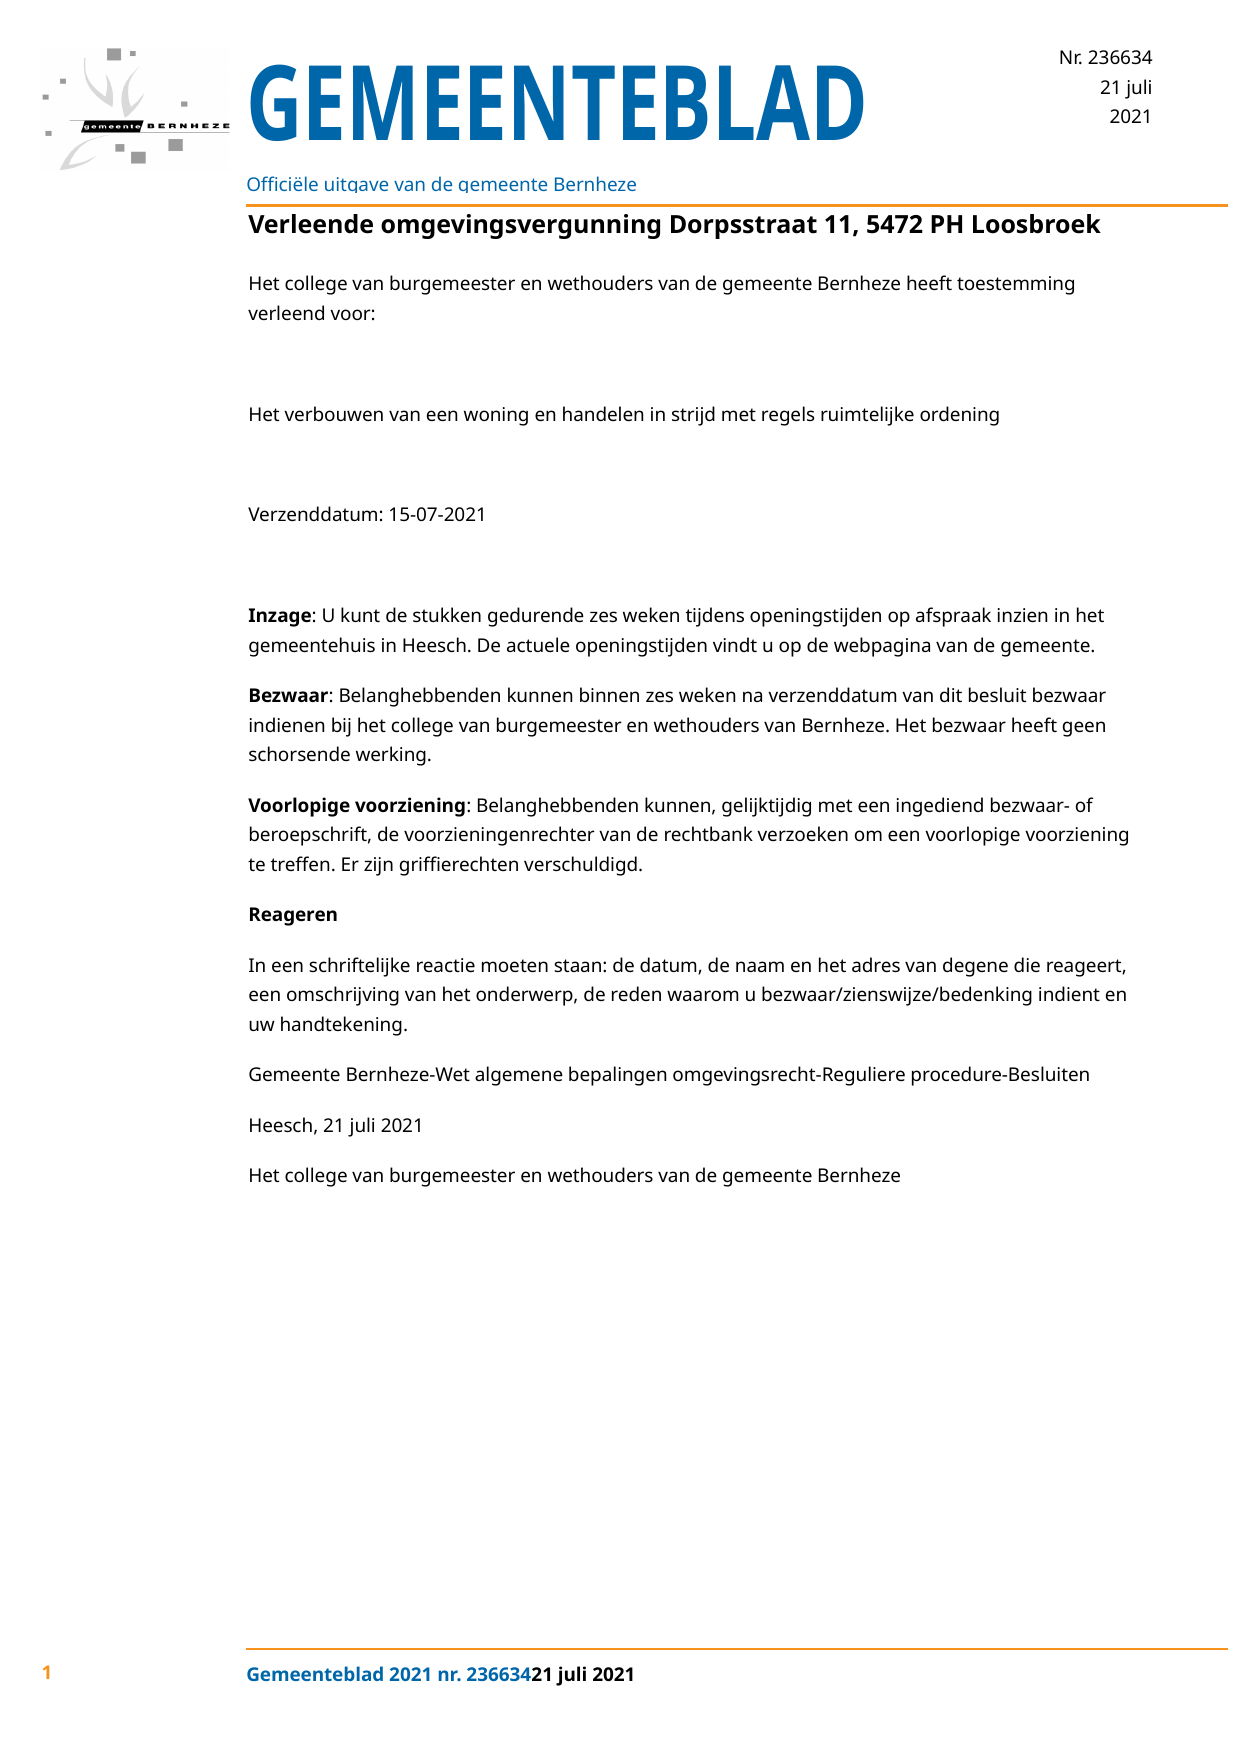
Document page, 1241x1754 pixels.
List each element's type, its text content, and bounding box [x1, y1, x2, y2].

text In een schriftelijke reactie moeten staan: de datum, de naam en het adres van degene die reageert, een omschrijving van het onderwerp, de reden waarom u bezwaar/zienswijze/bedenking indient en uw handtekening. [248, 952, 1152, 1037]
text Verzenddatum: 15-07-2021 [248, 502, 1152, 527]
text Bezwaar: Belanghebbenden kunnen binnen zes weken na verzenddatum van dit besluit bezwaar indienen bij het college van burgemeester en wethouders van Bernheze. Het bezwaar heeft geen schorsende werking. [248, 682, 1152, 767]
text Verleende omgevingsvergunning Dorpsstraat 11, 5472 PH Loosbroek [248, 207, 1152, 241]
text Voorlopige voorziening: Belanghebbenden kunnen, gelijktijdig met een ingediend bezwaar- of beroepschrift, de voorzieningenrechter van de rechtbank verzoeken om een voorlopige voorziening te treffen. Er zijn griffierechten verschuldigd. [248, 792, 1152, 877]
text Reageren [248, 902, 1152, 927]
text Inzage: U kunt de stukken gedurende zes weken tijdens openingstijden op afspraak inzien in het gemeentehuis in Heesch. De actuele openingstijden vindt u op de webpagina van de gemeente. [248, 602, 1152, 658]
text Het college van burgemeester en wethouders van de gemeente Bernheze [248, 1162, 1152, 1188]
text Het college van burgemeester en wethouders van de gemeente Bernheze heeft toestemming verleend voor: [248, 270, 1152, 326]
text Het verbouwen van een woning en handelen in strijd met regels ruimtelijke ordening [248, 401, 1152, 426]
text Gemeente Bernheze-Wet algemene bepalingen omgevingsrecht-Reguliere procedure-Besluiten [248, 1062, 1152, 1087]
picture [41, 47, 231, 172]
text Heesch, 21 juli 2021 [248, 1112, 1152, 1138]
